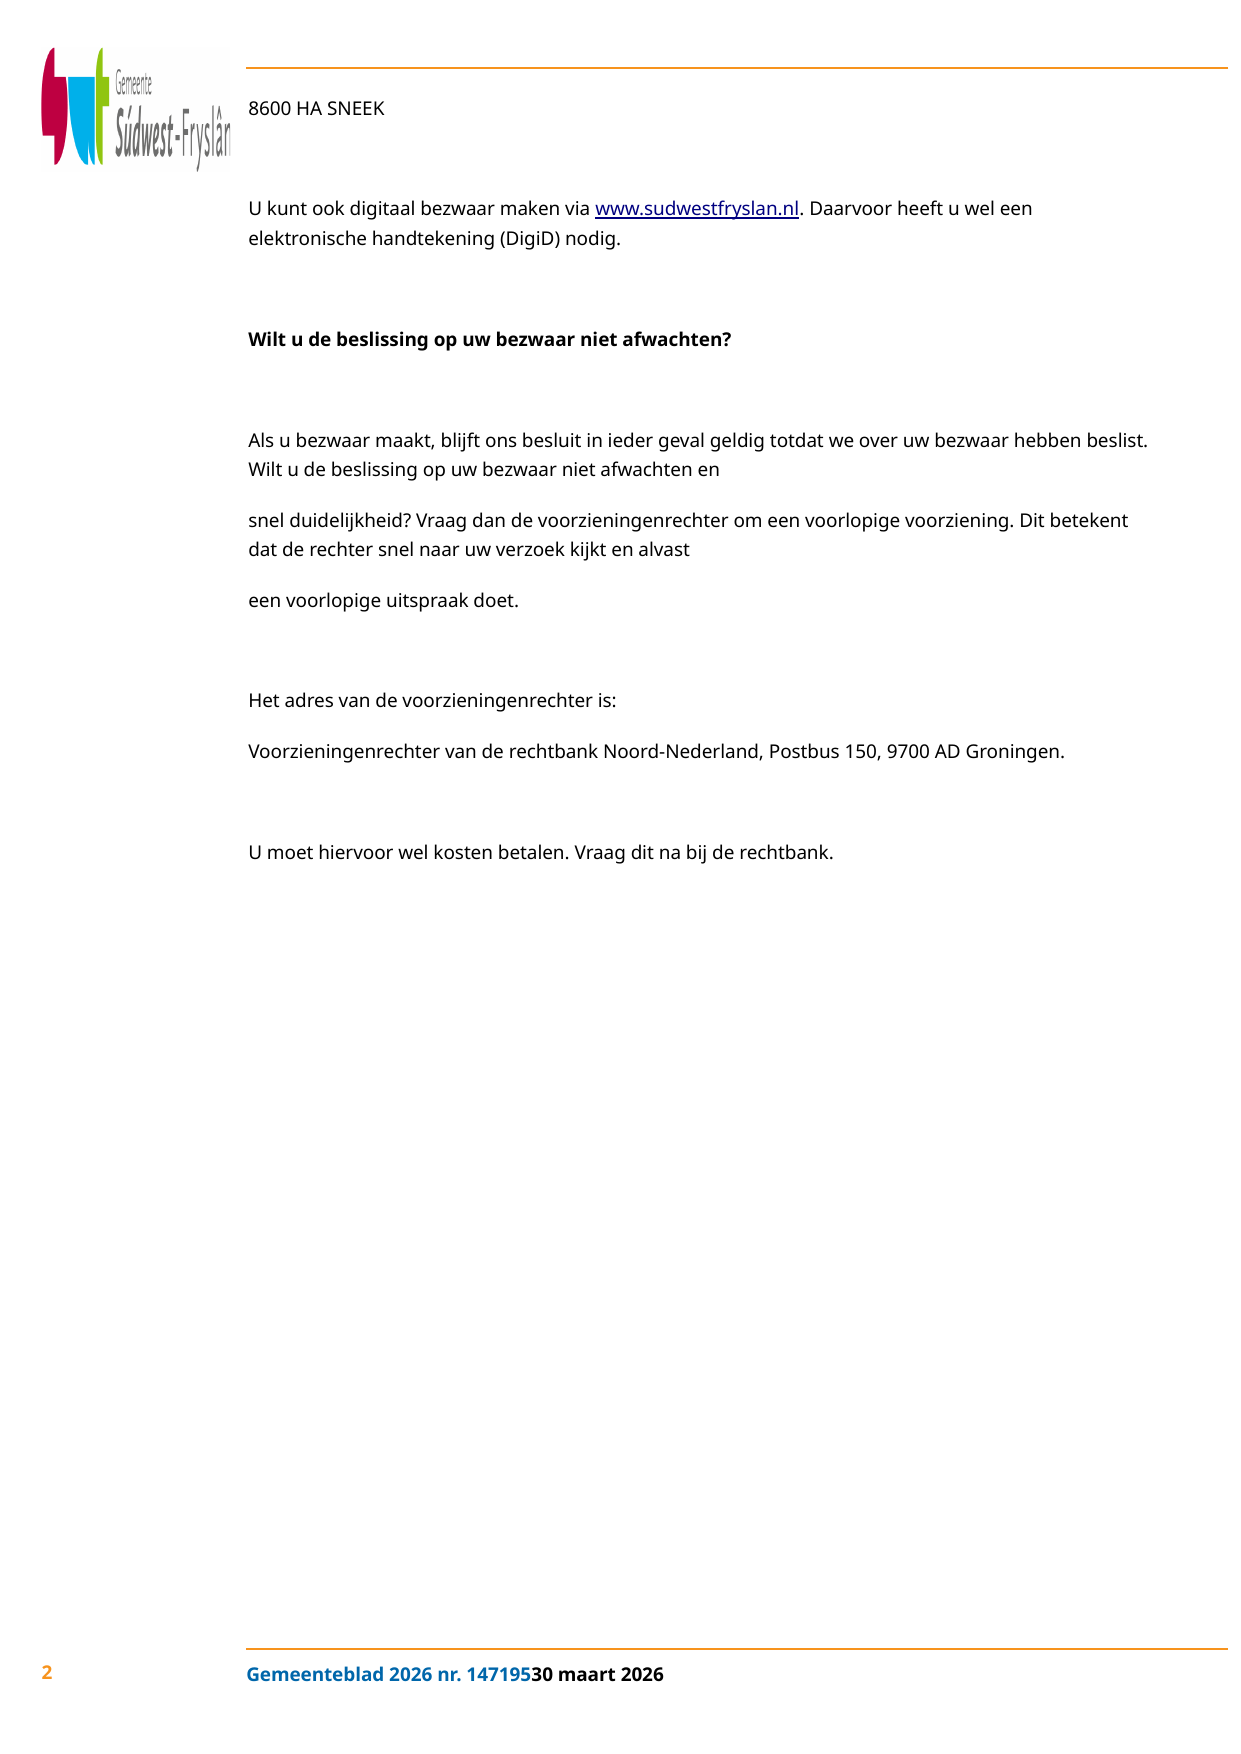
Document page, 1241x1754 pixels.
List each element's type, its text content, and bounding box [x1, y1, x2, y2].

text snel duidelijkheid? Vraag dan de voorzieningenrechter om een voorlopige voorziening. Dit betekent dat de rechter snel naar uw verzoek kijkt en alvast [248, 507, 1152, 562]
text U moet hiervoor wel kosten betalen. Vraag dit na bij de rechtbank. [248, 839, 1152, 865]
text een voorlopige uitspraak doet. [248, 587, 1152, 613]
picture [41, 47, 231, 172]
text U kunt ook digitaal bezwaar maken via www.sudwestfryslan.nl. Daarvoor heeft u wel een elektronische handtekening (DigiD) nodig. [248, 196, 1152, 251]
text 8600 HA SNEEK [248, 95, 1152, 121]
text Voorzieningenrechter van de rechtbank Noord-Nederland, Postbus 150, 9700 AD Groningen. [248, 738, 1152, 764]
text Wilt u de beslissing op uw bezwaar niet afwachten? [248, 326, 1152, 352]
text Het adres van de voorzieningenrechter is: [248, 688, 1152, 713]
text Als u bezwaar maakt, blijft ons besluit in ieder geval geldig totdat we over uw bezwaar hebben beslist. Wilt u de beslissing op uw bezwaar niet afwachten en [248, 427, 1152, 482]
